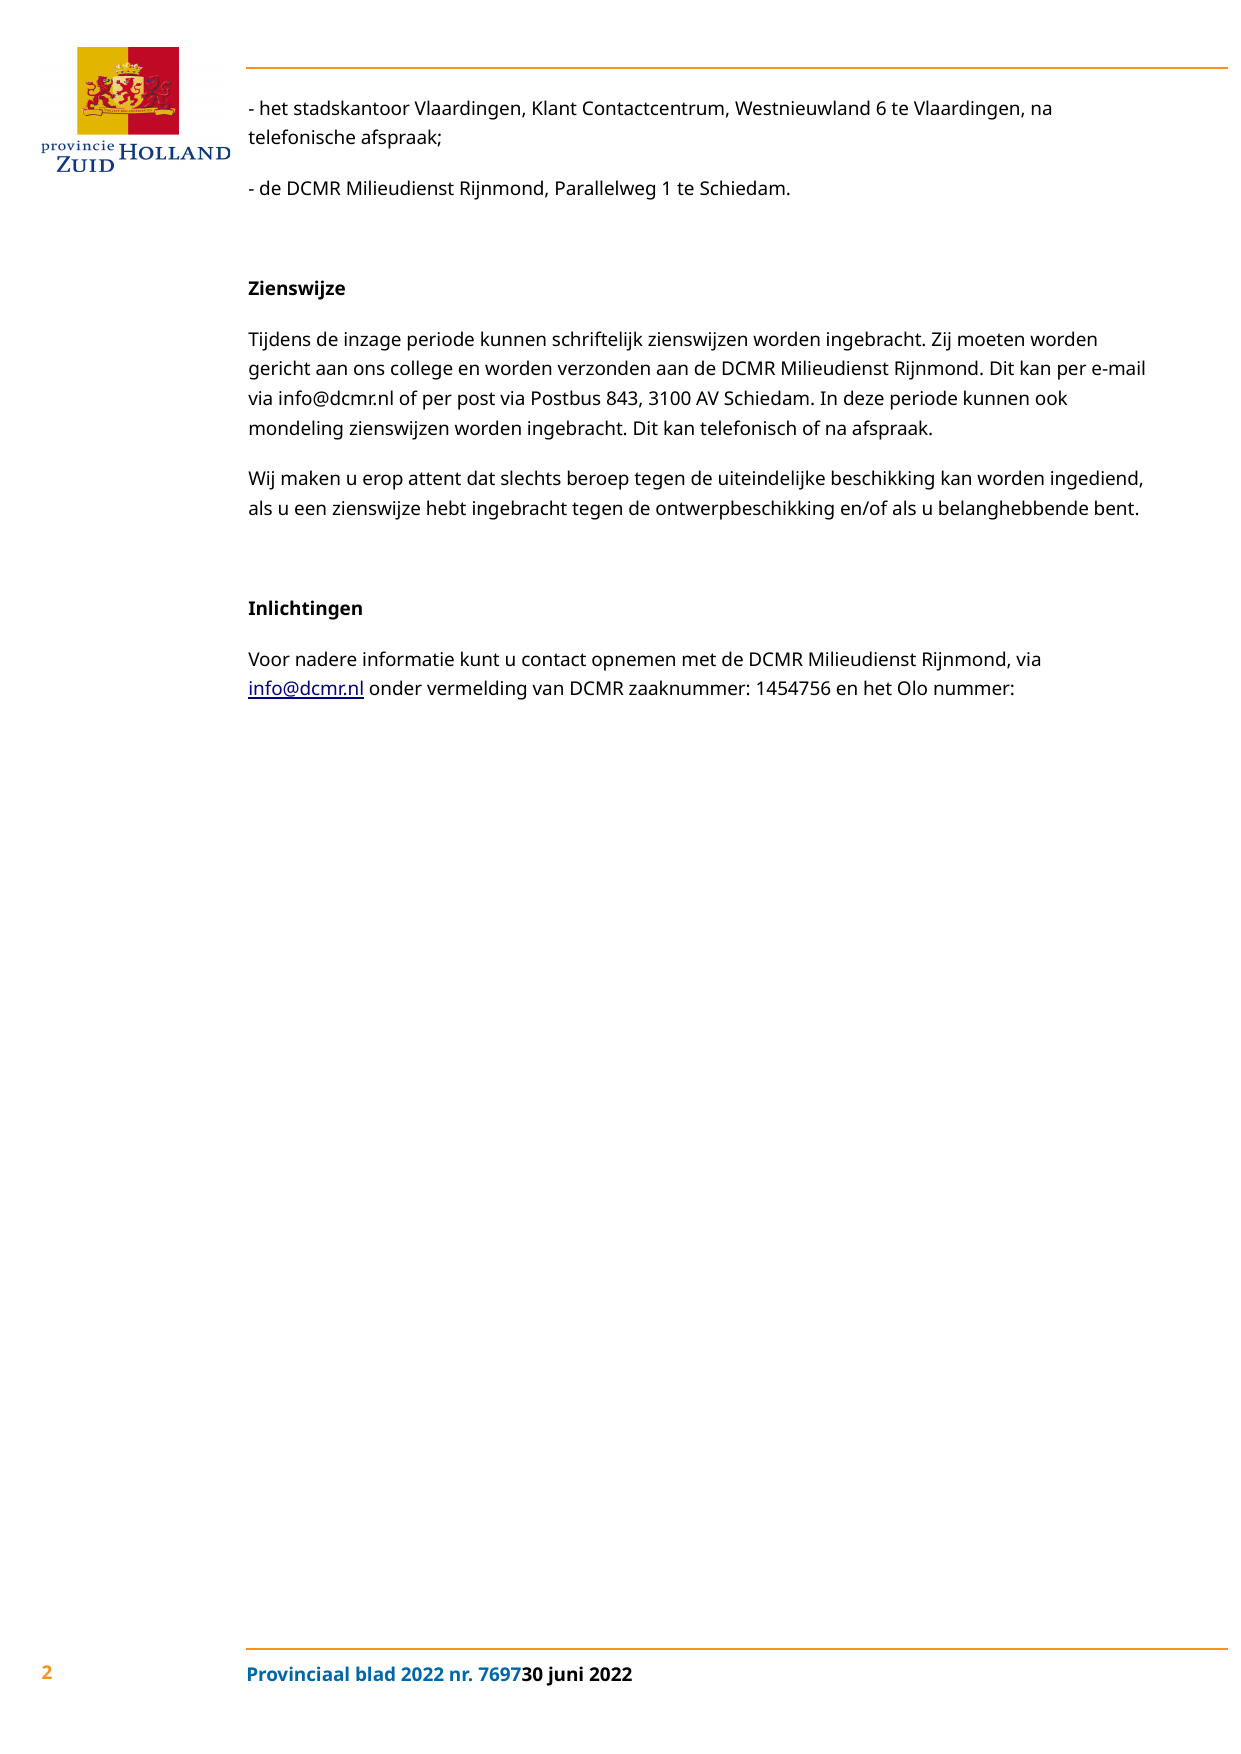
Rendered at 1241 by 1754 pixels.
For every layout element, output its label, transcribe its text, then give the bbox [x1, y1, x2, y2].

text Wij maken u erop attent dat slechts beroep tegen de uiteindelijke beschikking kan worden ingediend, als u een zienswijze hebt ingebracht tegen de ontwerpbeschikking en/of als u belanghebbende bent. [248, 465, 1152, 521]
text Zienswijze [248, 276, 1152, 301]
picture [41, 47, 231, 172]
text Voor nadere informatie kunt u contact opnemen met de DCMR Milieudienst Rijnmond, via info@dcmr.nl onder vermelding van DCMR zaaknummer: 1454756 en het Olo nummer: [248, 646, 1152, 701]
text Tijdens de inzage periode kunnen schriftelijk zienswijzen worden ingebracht. Zij moeten worden gericht aan ons college en worden verzonden aan de DCMR Milieudienst Rijnmond. Dit kan per e-mail via info@dcmr.nl of per post via Postbus 843, 3100 AV Schiedam. In deze periode kunnen ook mondeling zienswijzen worden ingebracht. Dit kan telefonisch of na afspraak. [248, 326, 1152, 441]
text - het stadskantoor Vlaardingen, Klant Contactcentrum, Westnieuwland 6 te Vlaardingen, na telefonische afspraak; [248, 95, 1152, 150]
text - de DCMR Milieudienst Rijnmond, Parallelweg 1 te Schiedam. [248, 175, 1152, 201]
text Inlichtingen [248, 596, 1152, 621]
